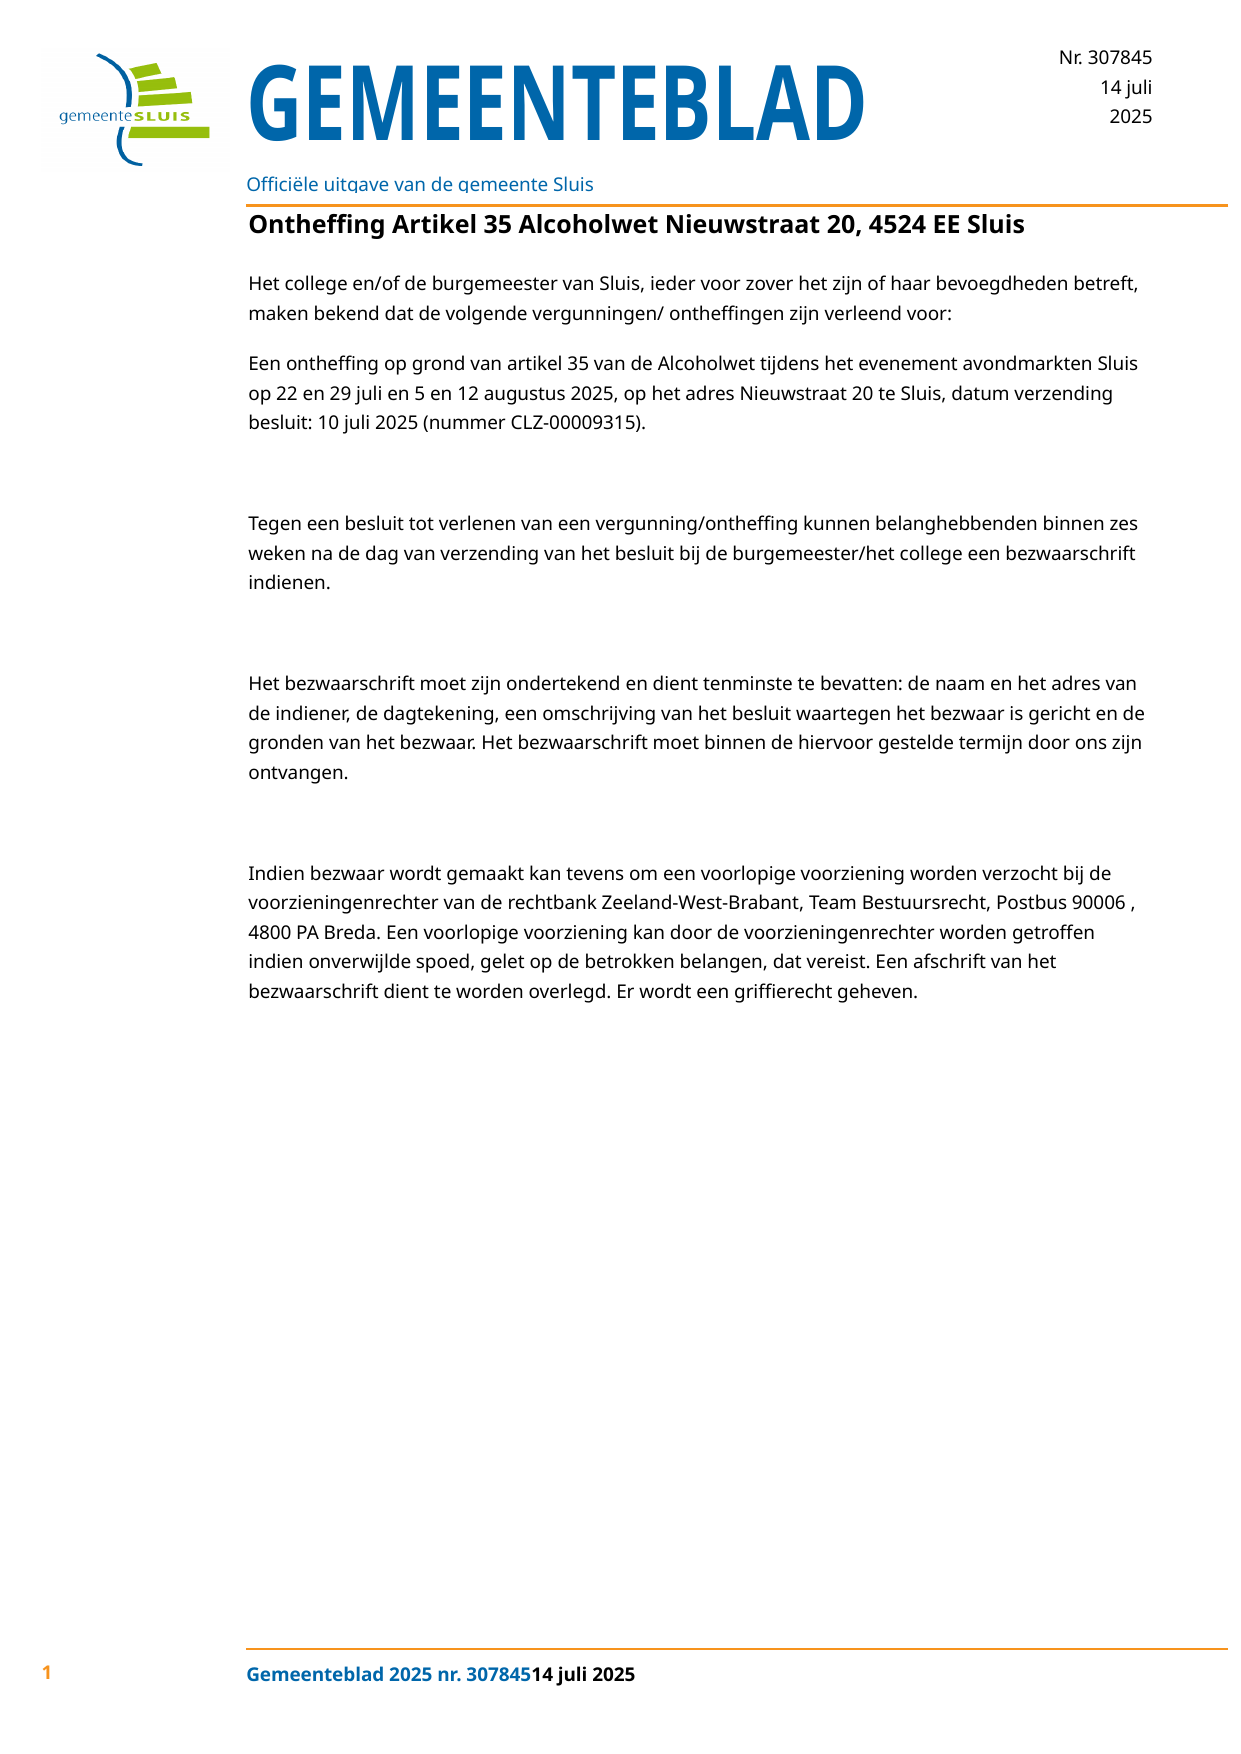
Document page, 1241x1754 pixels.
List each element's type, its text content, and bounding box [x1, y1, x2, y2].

picture [41, 47, 231, 172]
text Indien bezwaar wordt gemaakt kan tevens om een voorlopige voorziening worden verzocht bij de voorzieningenrechter van de rechtbank Zeeland-West-Brabant, Team Bestuursrecht, Postbus 90006 , 4800 PA Breda. Een voorlopige voorziening kan door de voorzieningenrechter worden getroffen indien onverwijlde spoed, gelet op de betrokken belangen, dat vereist. Een afschrift van het bezwaarschrift dient te worden overlegd. Er wordt een griffierecht geheven. [248, 860, 1152, 1004]
text Een ontheffing op grond van artikel 35 van de Alcoholwet tijdens het evenement avondmarkten Sluis op 22 en 29 juli en 5 en 12 augustus 2025, op het adres Nieuwstraat 20 te Sluis, datum verzending besluit: 10 juli 2025 (nummer CLZ-00009315). [248, 350, 1152, 435]
text Tegen een besluit tot verlenen van een vergunning/ontheffing kunnen belanghebbenden binnen zes weken na de dag van verzending van het besluit bij de burgemeester/het college een bezwaarschrift indienen. [248, 510, 1152, 595]
text Ontheffing Artikel 35 Alcoholwet Nieuwstraat 20, 4524 EE Sluis [248, 207, 1152, 241]
text Het bezwaarschrift moet zijn ondertekend en dient tenminste te bevatten: de naam en het adres van de indiener, de dagtekening, een omschrijving van het besluit waartegen het bezwaar is gericht en de gronden van het bezwaar. Het bezwaarschrift moet binnen de hiervoor gestelde termijn door ons zijn ontvangen. [248, 670, 1152, 785]
text Het college en/of de burgemeester van Sluis, ieder voor zover het zijn of haar bevoegdheden betreft, maken bekend dat de volgende vergunningen/ ontheffingen zijn verleend voor: [248, 270, 1152, 326]
